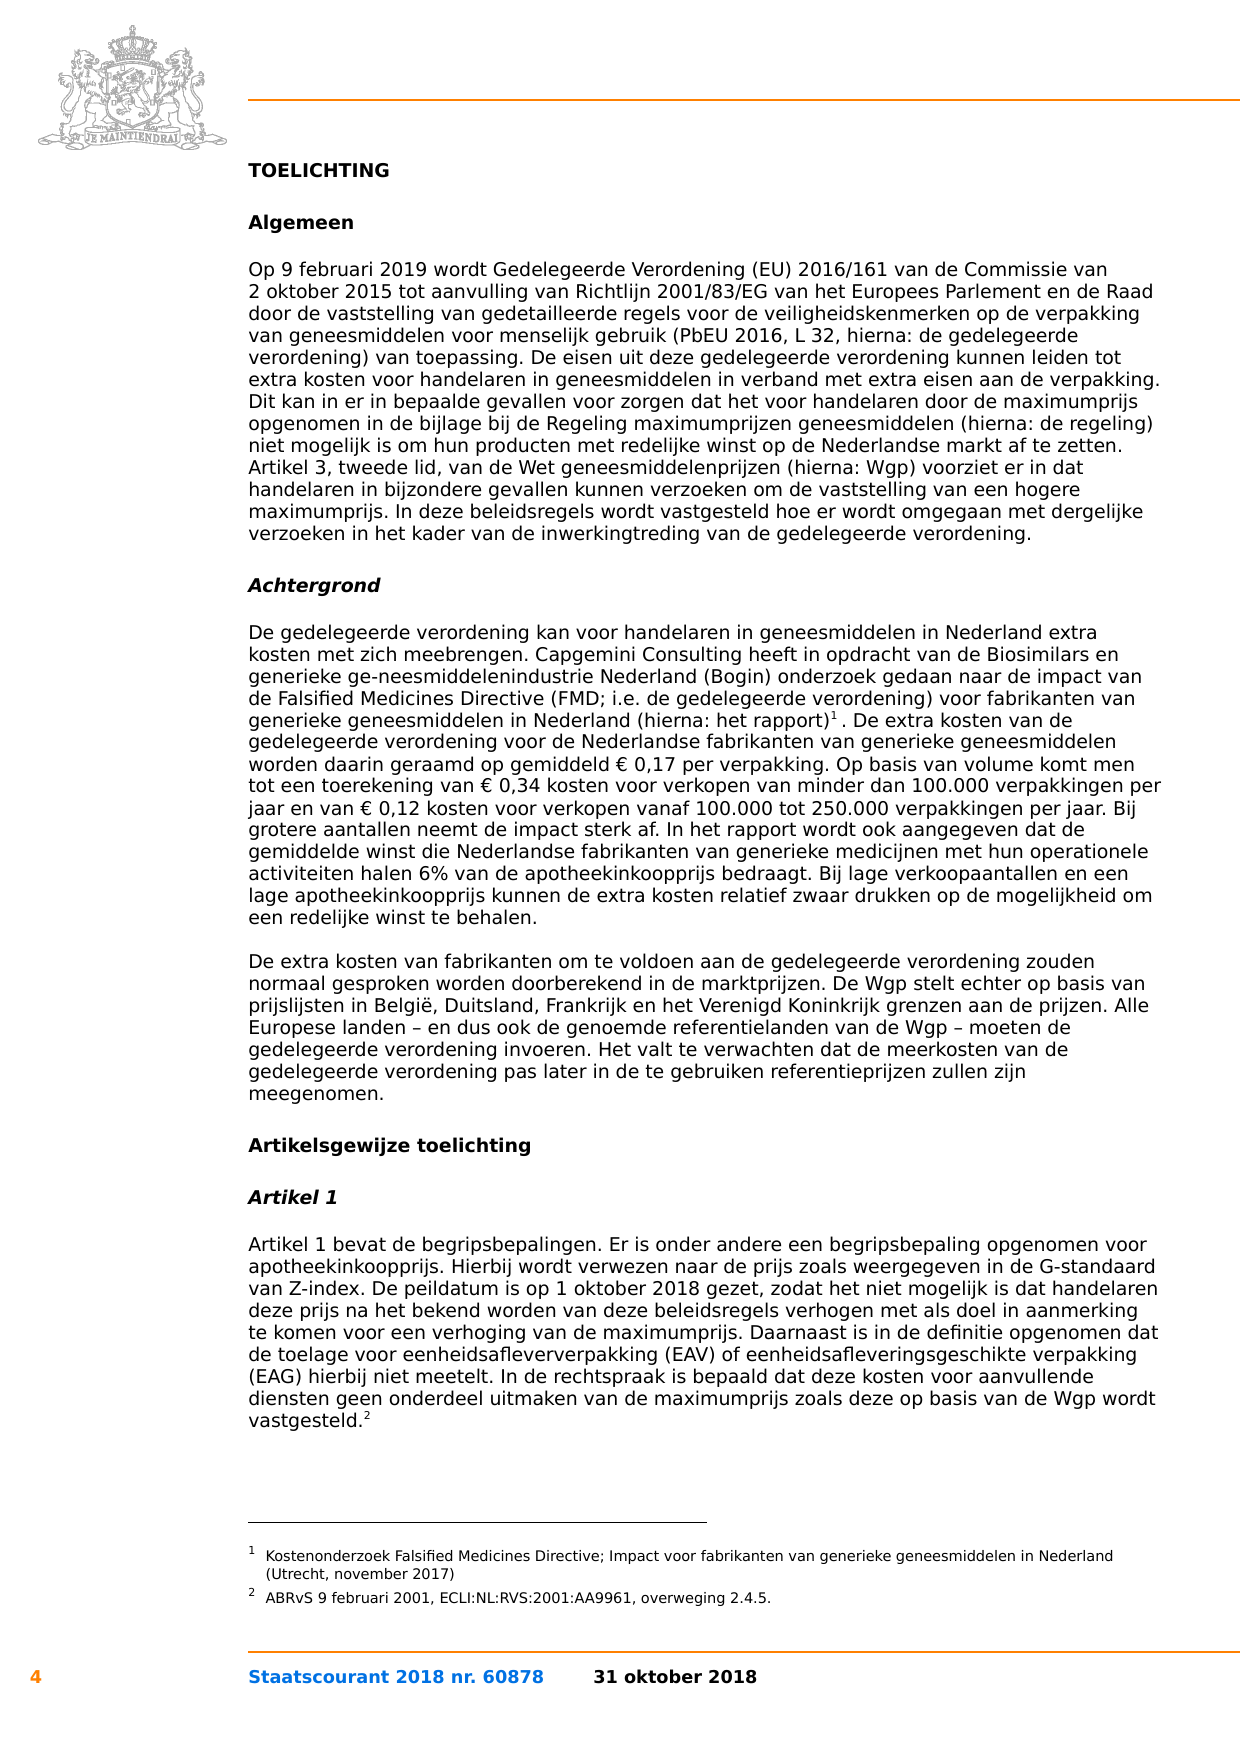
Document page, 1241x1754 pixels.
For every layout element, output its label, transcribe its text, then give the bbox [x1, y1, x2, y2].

text Op 9 februari 2019 wordt Gedelegeerde Verordening (EU) 2016/161 van de Commissie van 2 oktober 2015 tot aanvulling van Richtlijn 2001/83/EG van het Europees Parlement en de Raad door de vaststelling van gedetailleerde regels voor de veiligheidskenmerken op de verpakking van geneesmiddelen voor menselijk gebruik (PbEU 2016, L 32, hierna: de gedelegeerde verordening) van toepassing. De eisen uit deze gedelegeerde verordening kunnen leiden tot extra kosten voor handelaren in geneesmiddelen in verband met extra eisen aan de verpakking. Dit kan in er in bepaalde gevallen voor zorgen dat het voor handelaren door de maximumprijs opgenomen in de bijlage bij de Regeling maximumprijzen geneesmiddelen (hierna: de regeling) niet mogelijk is om hun producten met redelijke winst op de Nederlandse markt af te zetten. Artikel 3, tweede lid, van de Wet geneesmiddelenprijzen (hierna: Wgp) voorziet er in dat handelaren in bijzondere gevallen kunnen verzoeken om de vaststelling van een hogere maximumprijs. In deze beleidsregels wordt vastgesteld hoe er wordt omgegaan met dergelijke verzoeken in het kader van de inwerkingtreding van de gedelegeerde verordening. [248, 259, 1163, 544]
subtitle Algemeen [248, 212, 1163, 234]
text ABRvS 9 februari 2001, ECLI:NL:RVS:2001:AA9961, overweging 2.4.5. [248, 1586, 1163, 1608]
picture [38, 25, 227, 150]
subtitle Artikel 1 [248, 1187, 1163, 1209]
text De gedelegeerde verordening kan voor handelaren in geneesmiddelen in Nederland extra kosten met zich meebrengen. Capgemini Consulting heeft in opdracht van de Biosimilars en generieke ge-neesmiddelenindustrie Nederland (Bogin) onderzoek gedaan naar de impact van de Falsified Medicines Directive (FMD; i.e. de gedelegeerde verordening) voor fabrikanten van generieke geneesmiddelen in Nederland (hierna: het rapport). De extra kosten van de gedelegeerde verordening voor de Nederlandse fabrikanten van generieke geneesmiddelen worden daarin geraamd op gemiddeld € 0,17 per verpakking. Op basis van volume komt men tot een toerekening van € 0,34 kosten voor verkopen van minder dan 100.000 verpakkingen per jaar en van € 0,12 kosten voor verkopen vanaf 100.000 tot 250.000 verpakkingen per jaar. Bij grotere aantallen neemt de impact sterk af. In het rapport wordt ook aangegeven dat de gemiddelde winst die Nederlandse fabrikanten van generieke medicijnen met hun operationele activiteiten halen 6% van de apotheekinkoopprijs bedraagt. Bij lage verkoopaantallen en een lage apotheekinkoopprijs kunnen de extra kosten relatief zwaar drukken op de mogelijkheid om een redelijke winst te behalen. [248, 622, 1163, 929]
text Kostenonderzoek Falsified Medicines Directive; Impact voor fabrikanten van generieke geneesmiddelen in Nederland (Utrecht, november 2017) [248, 1544, 1163, 1583]
subtitle Achtergrond [248, 574, 1163, 597]
subtitle Artikelsgewijze toelichting [248, 1135, 1163, 1157]
subtitle TOELICHTING [248, 160, 1163, 182]
text Artikel 1 bevat de begripsbepalingen. Er is onder andere een begripsbepaling opgenomen voor apotheekinkoopprijs. Hierbij wordt verwezen naar de prijs zoals weergegeven in de G-standaard van Z-index. De peildatum is op 1 oktober 2018 gezet, zodat het niet mogelijk is dat handelaren deze prijs na het bekend worden van deze beleidsregels verhogen met als doel in aanmerking te komen voor een verhoging van de maximumprijs. Daarnaast is in de definitie opgenomen dat de toelage voor eenheidsafleververpakking (EAV) of eenheidsafleveringsgeschikte verpakking (EAG) hierbij niet meetelt. In de rechtspraak is bepaald dat deze kosten voor aanvullende diensten geen onderdeel uitmaken van de maximumprijs zoals deze op basis van de Wgp wordt vastgesteld. [248, 1234, 1163, 1432]
text De extra kosten van fabrikanten om te voldoen aan de gedelegeerde verordening zouden normaal gesproken worden doorberekend in de marktprijzen. De Wgp stelt echter op basis van prijslijsten in België, Duitsland, Frankrijk en het Verenigd Koninkrijk grenzen aan de prijzen. Alle Europese landen – en dus ook de genoemde referentielanden van de Wgp – moeten de gedelegeerde verordening invoeren. Het valt te verwachten dat de meerkosten van de gedelegeerde verordening pas later in de te gebruiken referentieprijzen zullen zijn meegenomen. [248, 951, 1163, 1105]
